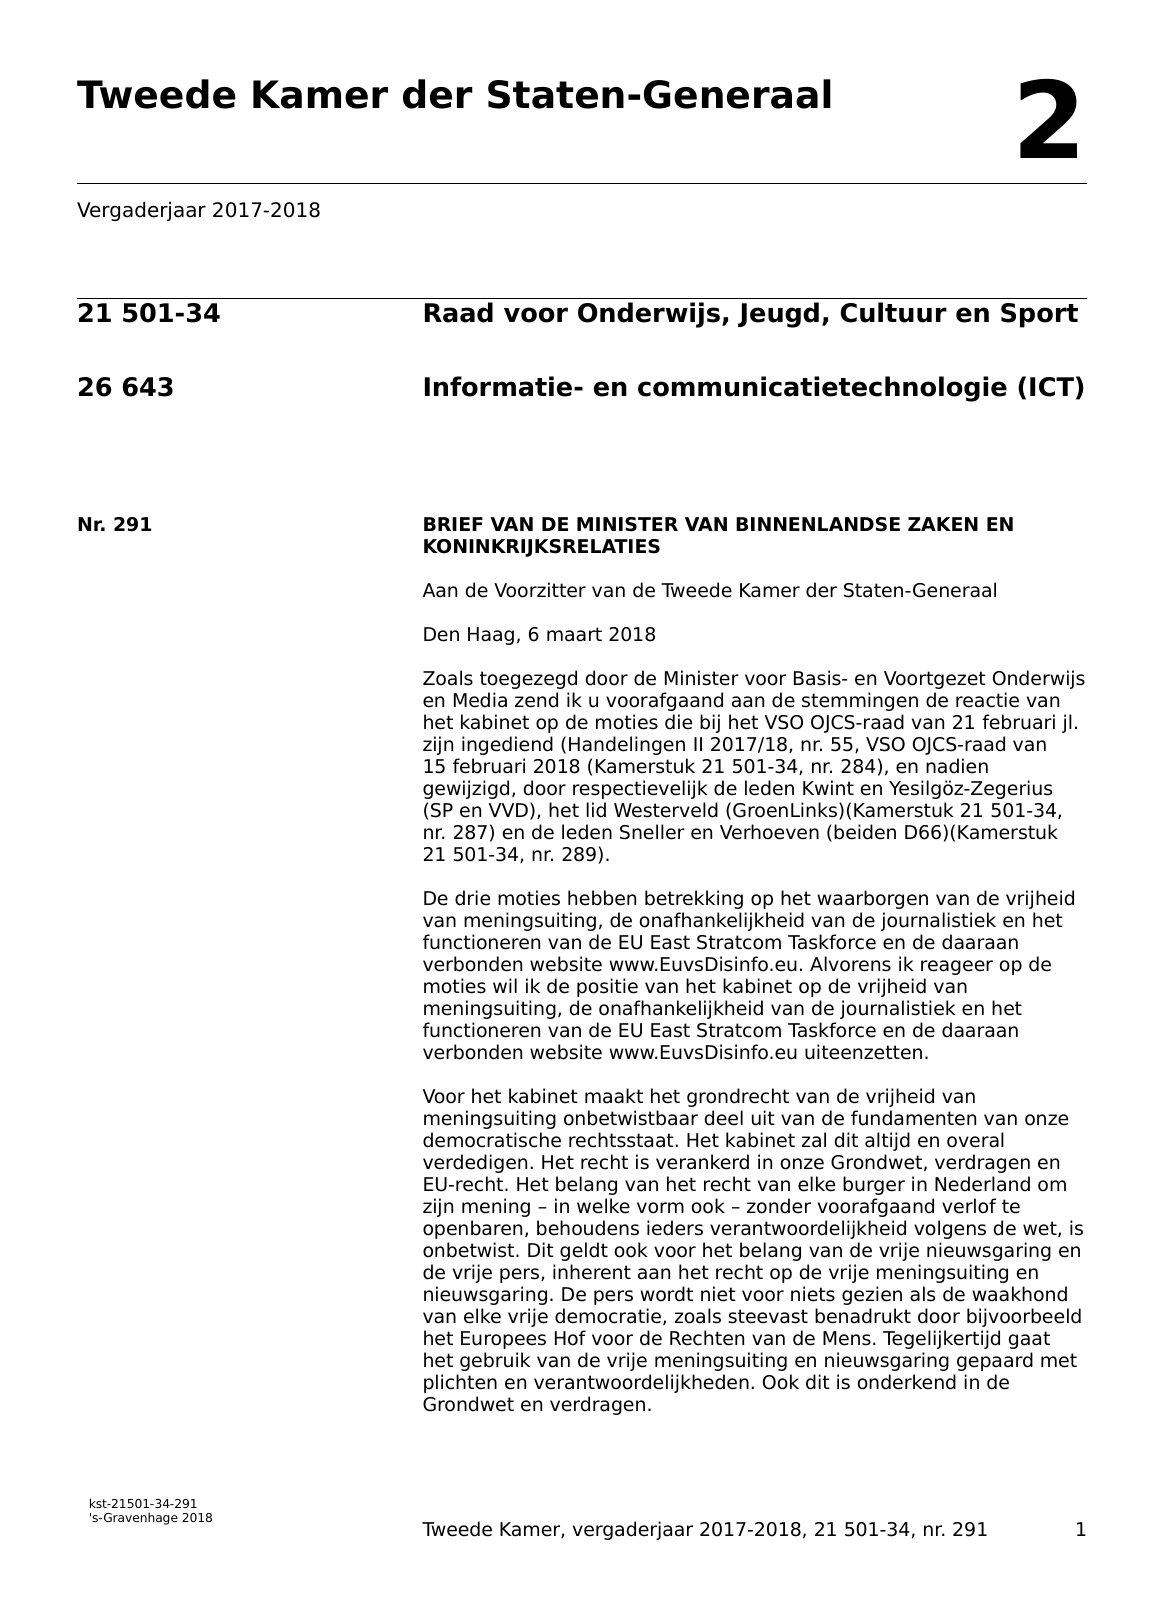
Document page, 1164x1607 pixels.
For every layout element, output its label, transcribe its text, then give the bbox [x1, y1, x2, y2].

table_header 2 [886, 59, 1087, 183]
table_cell Vergaderjaar 2017-2018 [77, 184, 1087, 298]
subtitle 26 643 Informatie- en communicatietechnologie (ICT) [77, 373, 1087, 403]
text 's-Gravenhage 2018 [88, 1511, 323, 1525]
subtitle 21 501-34 Raad voor Onderwijs, Jeugd, Cultuur en Sport [77, 299, 1087, 329]
subtitle Nr. 291 BRIEF VAN DE MINISTER VAN BINNENLANDSE ZAKEN EN KONINKRIJKSRELATIES [77, 514, 1087, 558]
table_header Tweede Kamer der Staten-Generaal [77, 59, 886, 183]
text Zoals toegezegd door de Minister voor Basis- en Voortgezet Onderwijs en Media zend ik u voorafgaand aan de stemmingen de reactie van het kabinet op de moties die bij het VSO OJCS-raad van 21 februari jl. zijn ingediend (Handelingen II 2017/18, nr. 55, VSO OJCS-raad van 15 februari 2018 (Kamerstuk 21 501-34, nr. 284), en nadien gewijzigd, door respectievelijk de leden Kwint en Yesilgöz-Zegerius (SP en VVD), het lid Westerveld (GroenLinks)(Kamerstuk 21 501-34, nr. 287) en de leden Sneller en Verhoeven (beiden D66)(Kamerstuk 21 501-34, nr. 289). [422, 668, 1087, 866]
text Aan de Voorzitter van de Tweede Kamer der Staten-Generaal [422, 580, 1087, 602]
text kst-21501-34-291 [88, 1497, 323, 1511]
text Den Haag, 6 maart 2018 [422, 624, 1087, 646]
text De drie moties hebben betrekking op het waarborgen van de vrijheid van meningsuiting, de onafhankelijkheid van de journalistiek en het functioneren van de EU East Stratcom Taskforce en de daaraan verbonden website www.EuvsDisinfo.eu. Alvorens ik reageer op de moties wil ik de positie van het kabinet op de vrijheid van meningsuiting, de onafhankelijkheid van de journalistiek en het functioneren van de EU East Stratcom Taskforce en de daaraan verbonden website www.EuvsDisinfo.eu uiteenzetten. [422, 888, 1087, 1064]
text Voor het kabinet maakt het grondrecht van de vrijheid van meningsuiting onbetwistbaar deel uit van de fundamenten van onze democratische rechtsstaat. Het kabinet zal dit altijd en overal verdedigen. Het recht is verankerd in onze Grondwet, verdragen en EU-recht. Het belang van het recht van elke burger in Nederland om zijn mening – in welke vorm ook – zonder voorafgaand verlof te openbaren, behoudens ieders verantwoordelijkheid volgens de wet, is onbetwist. Dit geldt ook voor het belang van de vrije nieuwsgaring en de vrije pers, inherent aan het recht op de vrije meningsuiting en nieuwsgaring. De pers wordt niet voor niets gezien als de waakhond van elke vrije democratie, zoals steevast benadrukt door bijvoorbeeld het Europees Hof voor de Rechten van de Mens. Tegelijkertijd gaat het gebruik van de vrije meningsuiting en nieuwsgaring gepaard met plichten en verantwoordelijkheden. Ook dit is onderkend in de Grondwet en verdragen. [422, 1086, 1087, 1416]
